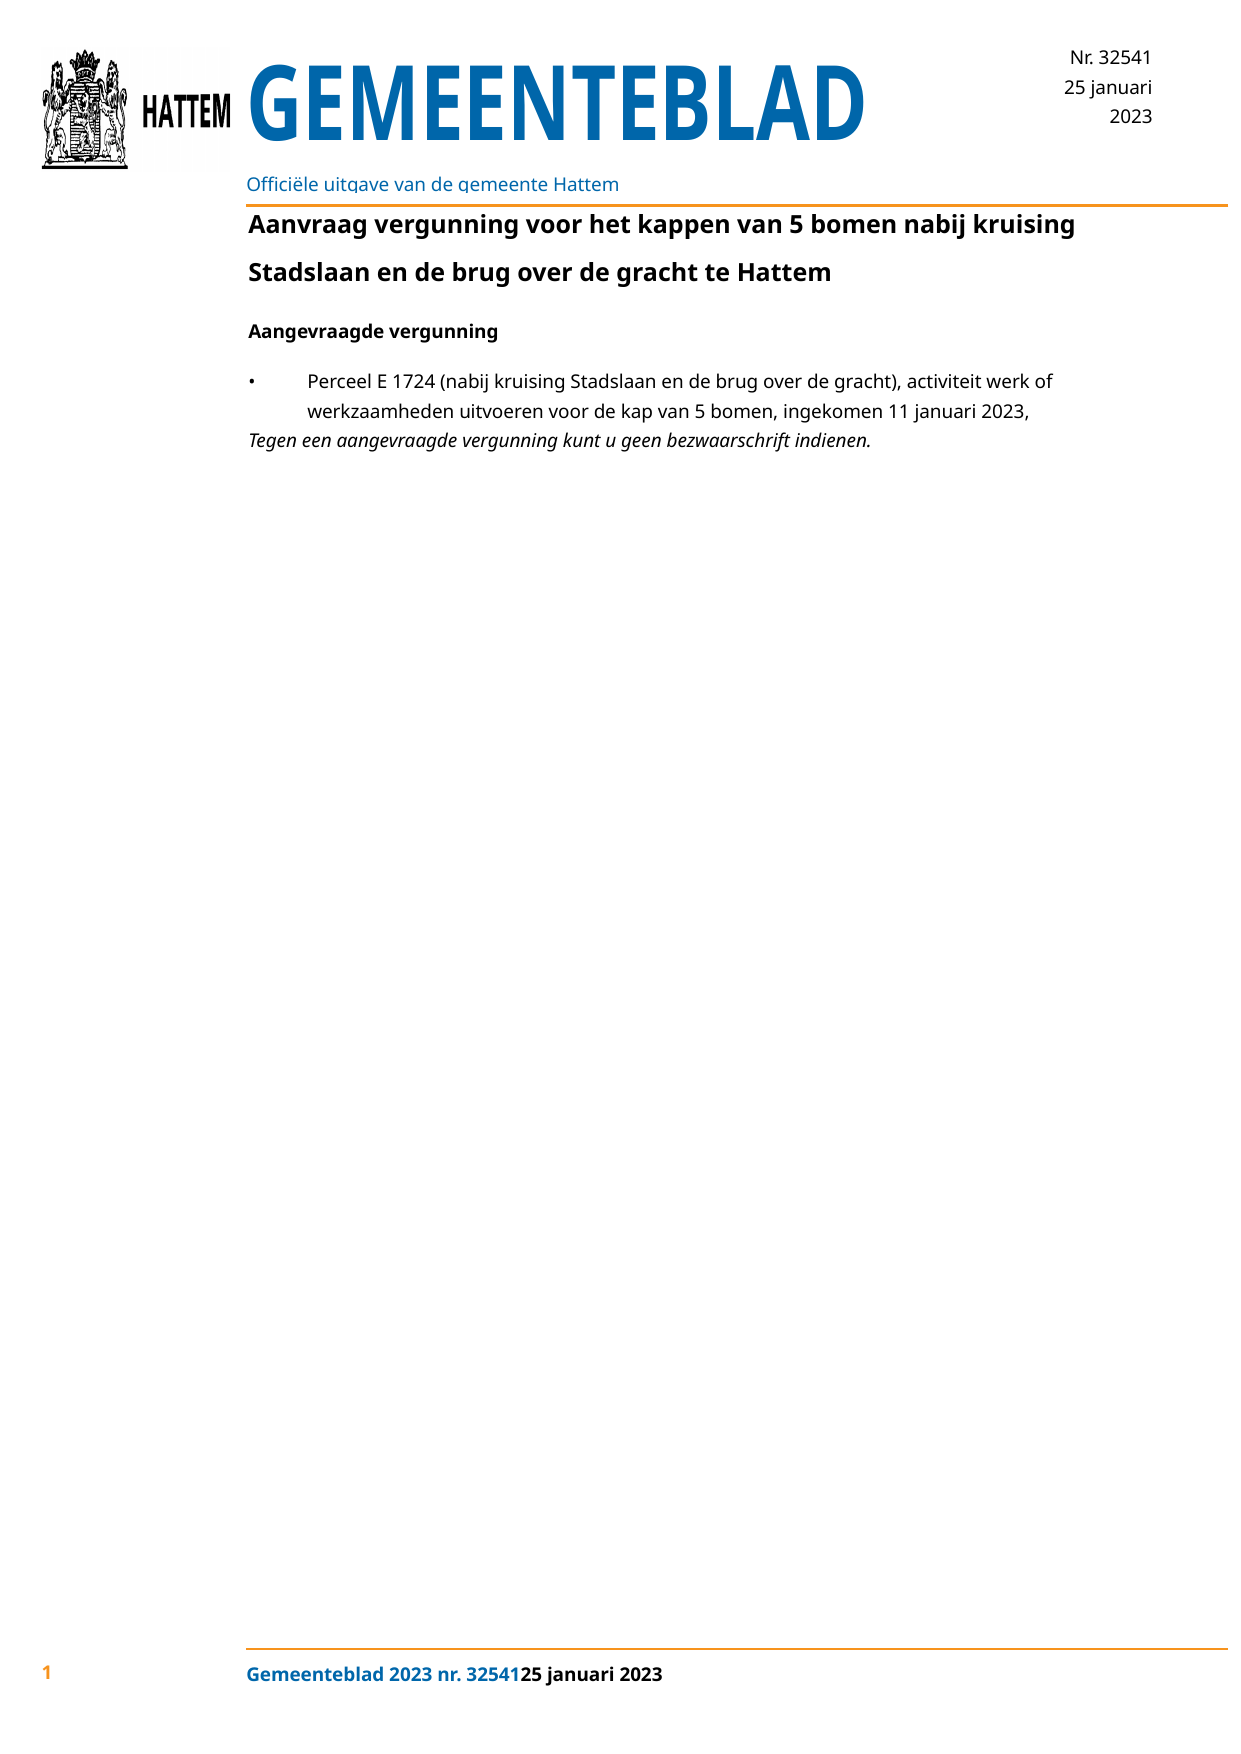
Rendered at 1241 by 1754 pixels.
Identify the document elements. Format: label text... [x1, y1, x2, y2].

picture [41, 47, 231, 172]
text Tegen een aangevraagde vergunning kunt u geen bezwaarschrift indienen. [248, 427, 1152, 453]
text Aangevraagde vergunning [248, 318, 1152, 344]
list Perceel E 1724 (nabij kruising Stadslaan en de brug over de gracht), activiteit werk of werkzaamheden uitvoeren voor de kap van 5 bomen, ingekomen 11 januari 2023, [248, 368, 1152, 424]
text Aanvraag vergunning voor het kappen van 5 bomen nabij kruising Stadslaan en de brug over de gracht te Hattem [248, 207, 1152, 288]
